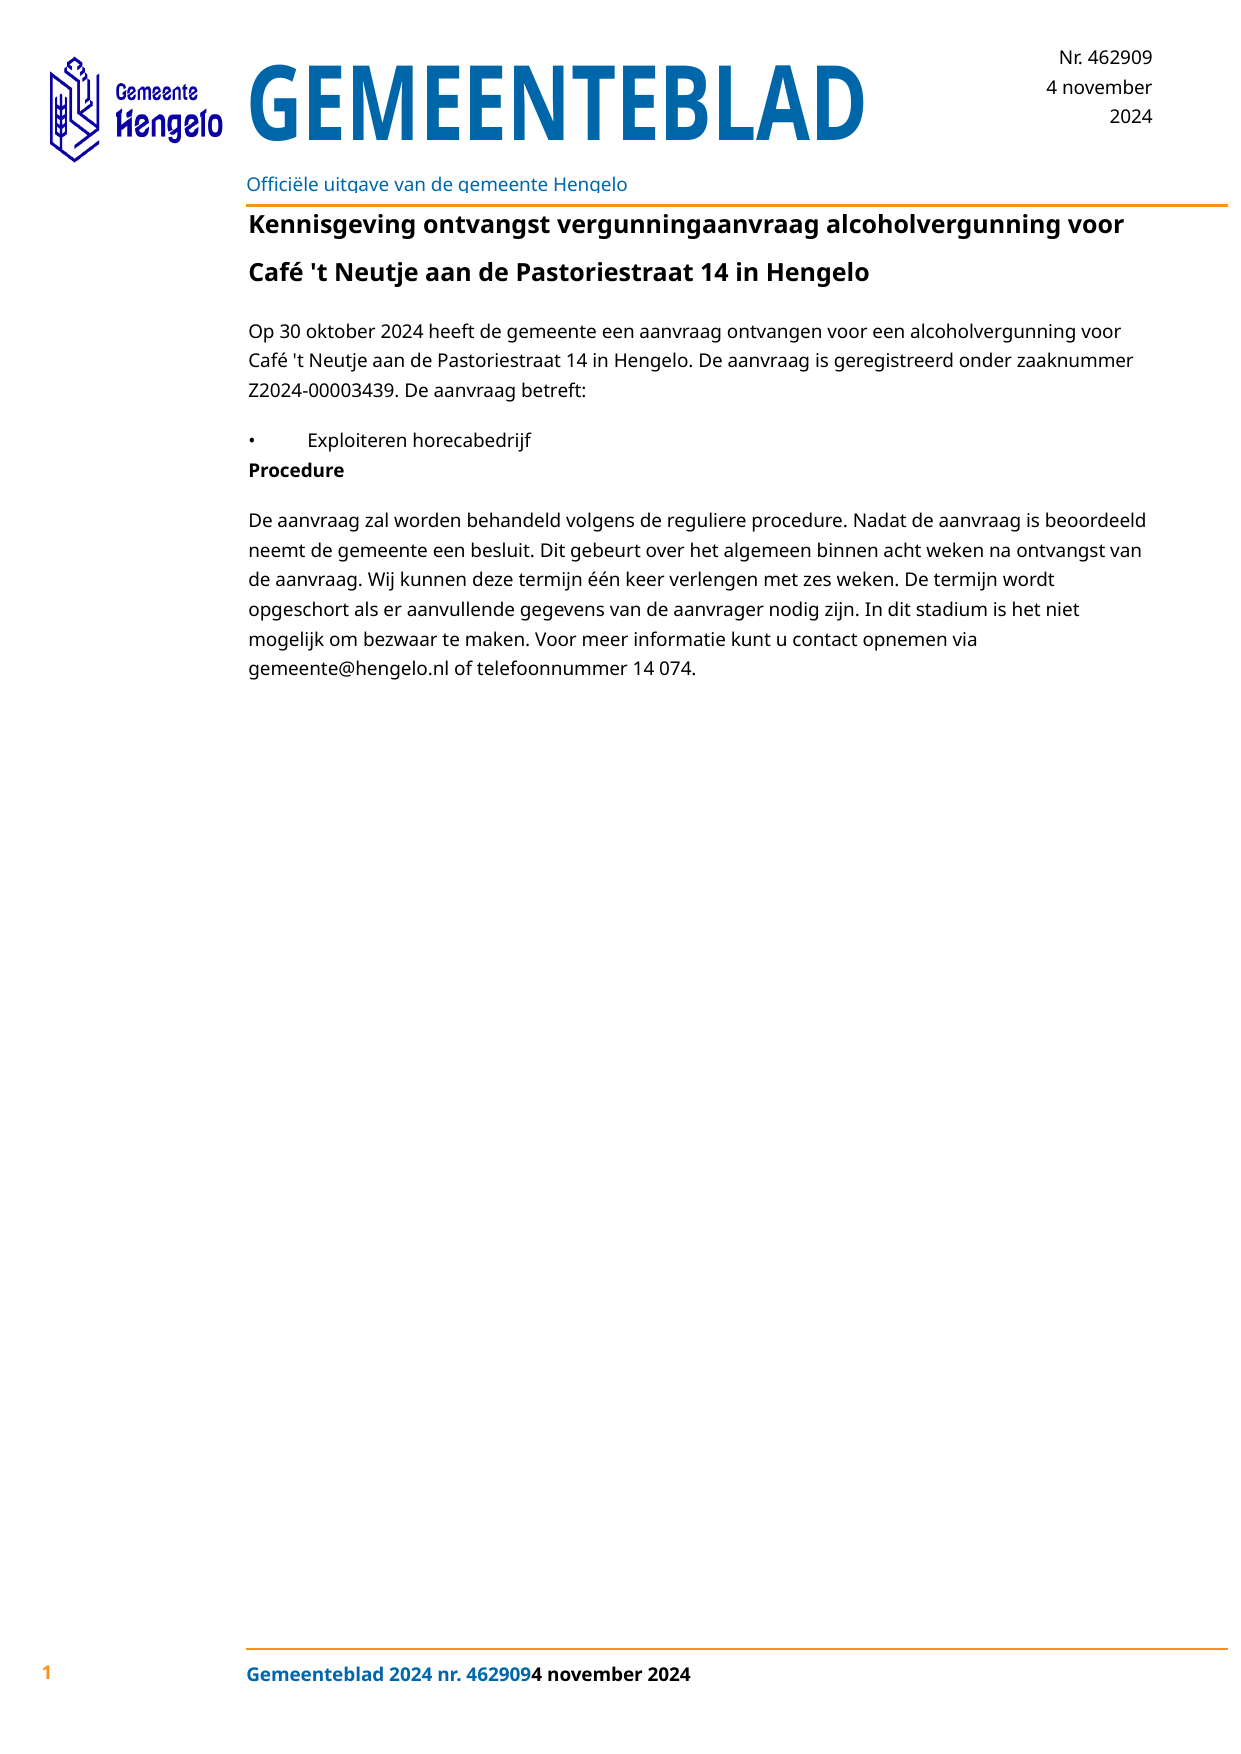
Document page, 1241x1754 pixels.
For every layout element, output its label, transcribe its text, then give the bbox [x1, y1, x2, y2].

text Kennisgeving ontvangst vergunningaanvraag alcoholvergunning voor Café 't Neutje aan de Pastoriestraat 14 in Hengelo [248, 207, 1152, 288]
text Procedure [248, 457, 1152, 483]
picture [41, 47, 231, 172]
text De aanvraag zal worden behandeld volgens de reguliere procedure. Nadat de aanvraag is beoordeeld neemt de gemeente een besluit. Dit gebeurt over het algemeen binnen acht weken na ontvangst van de aanvraag. Wij kunnen deze termijn één keer verlengen met zes weken. De termijn wordt opgeschort als er aanvullende gegevens van de aanvrager nodig zijn. In dit stadium is het niet mogelijk om bezwaar te maken. Voor meer informatie kunt u contact opnemen via gemeente@hengelo.nl of telefoonnummer 14 074. [248, 507, 1152, 681]
list Exploiteren horecabedrijf [248, 427, 1152, 453]
text Op 30 oktober 2024 heeft de gemeente een aanvraag ontvangen voor een alcoholvergunning voor Café 't Neutje aan de Pastoriestraat 14 in Hengelo. De aanvraag is geregistreerd onder zaaknummer Z2024-00003439. De aanvraag betreft: [248, 318, 1152, 403]
